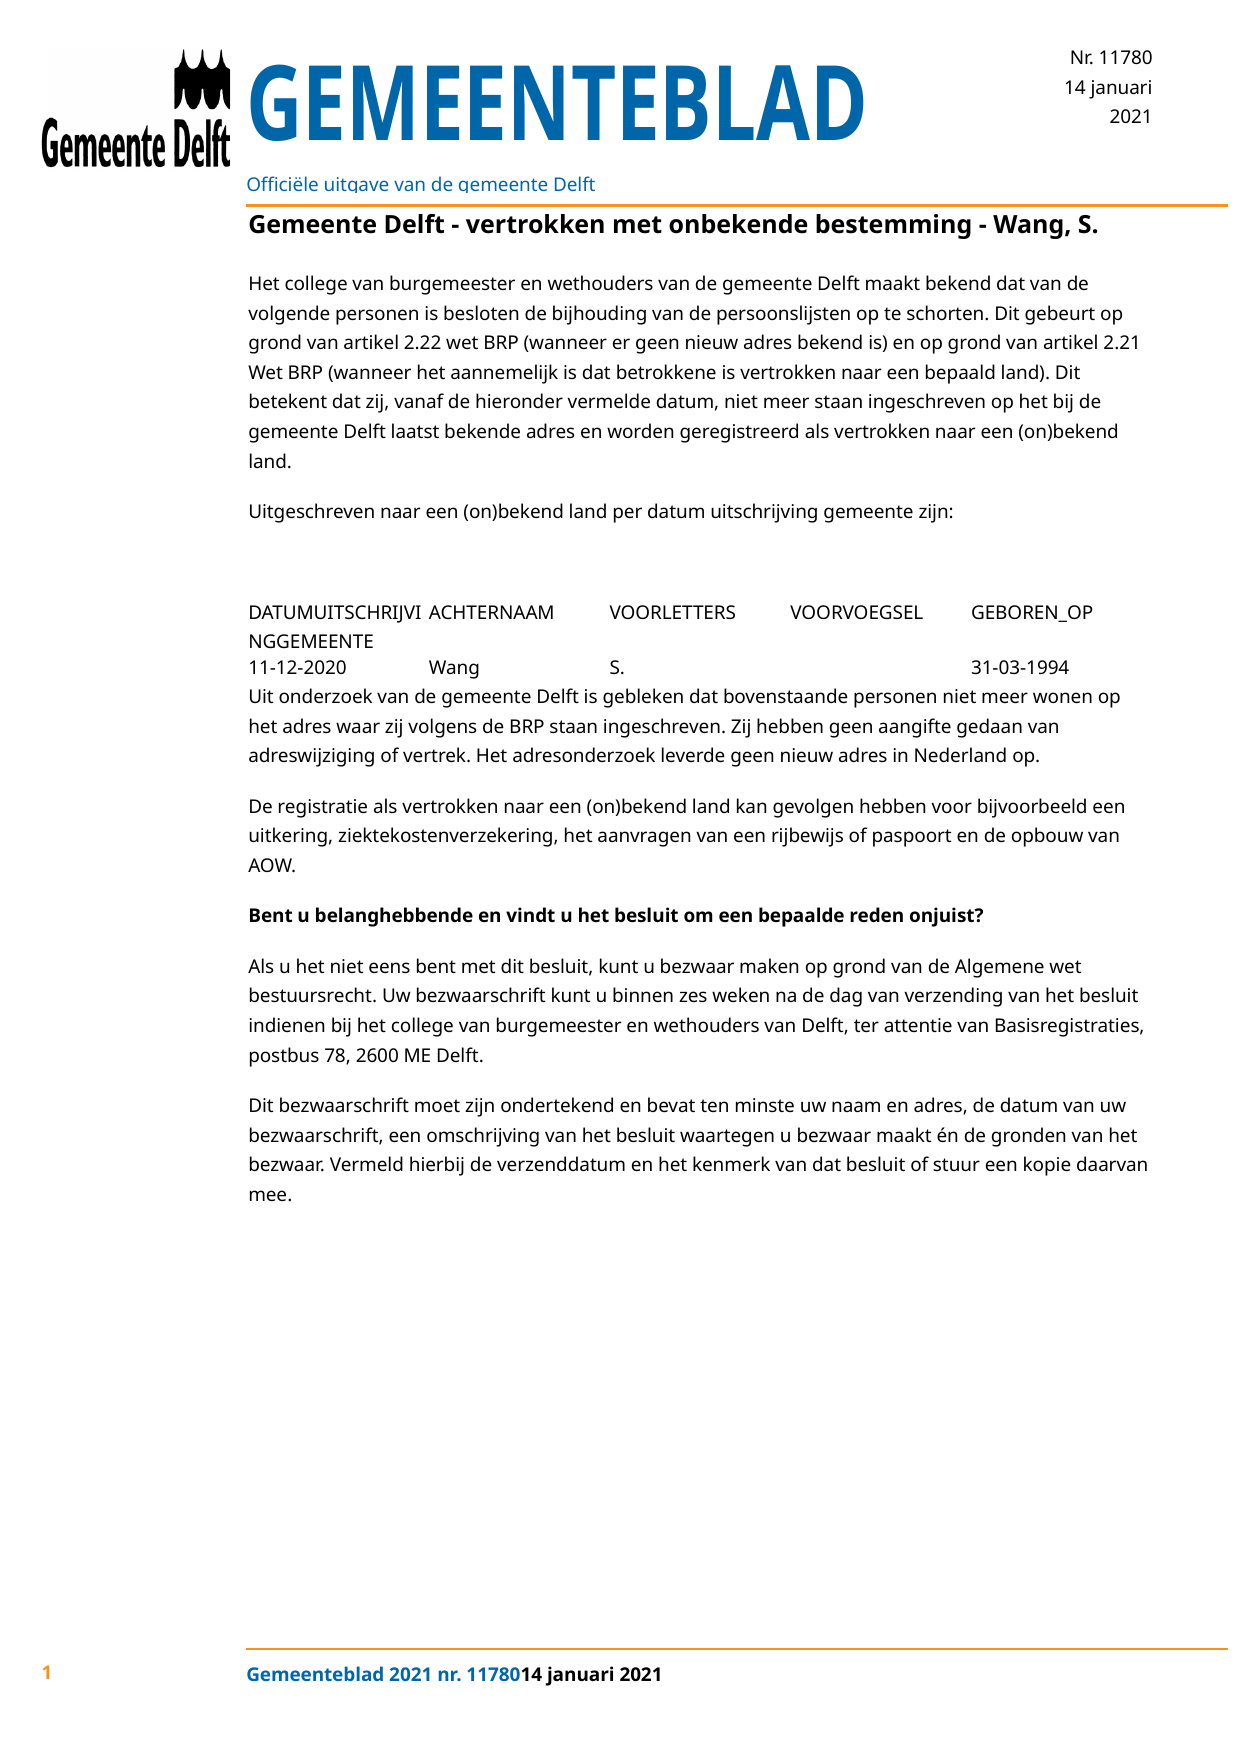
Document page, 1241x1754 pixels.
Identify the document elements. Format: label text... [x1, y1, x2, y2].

table_header GEBOREN_OP [971, 599, 1152, 654]
table_header VOORVOEGSEL [790, 599, 971, 654]
text Bent u belanghebbende en vindt u het besluit om een bepaalde reden onjuist? [248, 903, 1152, 928]
table_header VOORLETTERS [609, 599, 790, 654]
text Als u het niet eens bent met dit besluit, kunt u bezwaar maken op grond van de Algemene wet bestuursrecht. Uw bezwaarschrift kunt u binnen zes weken na de dag van verzending van het besluit indienen bij het college van burgemeester en wethouders van Delft, ter attentie van Basisregistraties, postbus 78, 2600 ME Delft. [248, 953, 1152, 1067]
table_header ACHTERNAAM [429, 599, 609, 654]
table_cell 31-03-1994 [971, 655, 1152, 680]
text Uit onderzoek van de gemeente Delft is gebleken dat bovenstaande personen niet meer wonen op het adres waar zij volgens de BRP staan ingeschreven. Zij hebben geen aangifte gedaan van adreswijziging of vertrek. Het adresonderzoek leverde geen nieuw adres in Nederland op. [248, 683, 1152, 768]
text De registratie als vertrokken naar een (on)bekend land kan gevolgen hebben voor bijvoorbeeld een uitkering, ziektekostenverzekering, het aanvragen van een rijbewijs of paspoort en de opbouw van AOW. [248, 793, 1152, 878]
table_cell 11-12-2020 [248, 655, 429, 680]
table_header DATUMUITSCHRIJVINGGEMEENTE [248, 599, 429, 654]
text Het college van burgemeester en wethouders van de gemeente Delft maakt bekend dat van de volgende personen is besloten de bijhouding van de persoonslijsten op te schorten. Dit gebeurt op grond van artikel 2.22 wet BRP (wanneer er geen nieuw adres bekend is) en op grond van artikel 2.21 Wet BRP (wanneer het aannemelijk is dat betrokkene is vertrokken naar een bepaald land). Dit betekent dat zij, vanaf de hieronder vermelde datum, niet meer staan ingeschreven op het bij de gemeente Delft laatst bekende adres en worden geregistreerd als vertrokken naar een (on)bekend land. [248, 270, 1152, 473]
text Uitgeschreven naar een (on)bekend land per datum uitschrijving gemeente zijn: [248, 498, 1152, 524]
text Dit bezwaarschrift moet zijn ondertekend en bevat ten minste uw naam en adres, de datum van uw bezwaarschrift, een omschrijving van het besluit waartegen u bezwaar maakt én de gronden van het bezwaar. Vermeld hierbij de verzenddatum en het kenmerk van dat besluit of stuur een kopie daarvan mee. [248, 1092, 1152, 1207]
table_cell Wang [429, 655, 609, 680]
picture [41, 47, 231, 172]
table_cell [790, 655, 971, 680]
table_cell S. [609, 655, 790, 680]
text Gemeente Delft - vertrokken met onbekende bestemming - Wang, S. [248, 207, 1152, 241]
